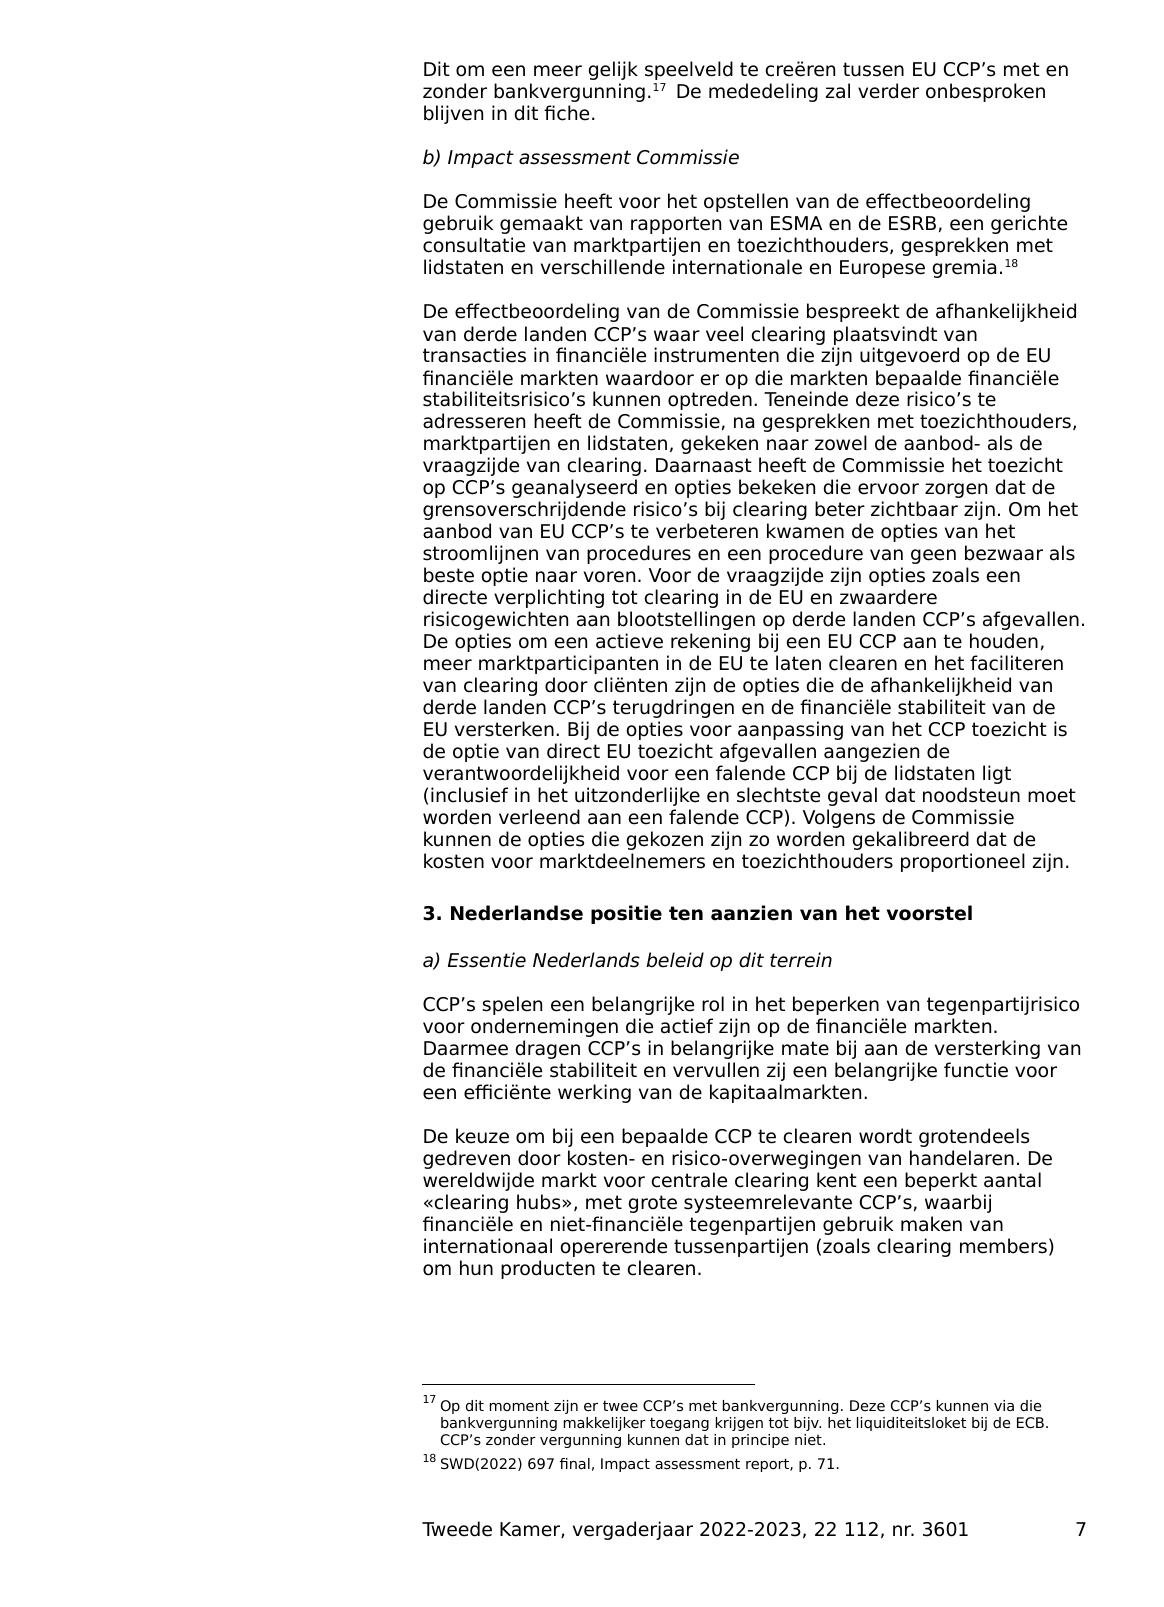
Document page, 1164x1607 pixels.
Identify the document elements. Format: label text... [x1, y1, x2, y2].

text De effectbeoordeling van de Commissie bespreekt de afhankelijkheid van derde landen CCP’s waar veel clearing plaatsvindt van transacties in financiële instrumenten die zijn uitgevoerd op de EU financiële markten waardoor er op die markten bepaalde financiële stabiliteitsrisico’s kunnen optreden. Teneinde deze risico’s te adresseren heeft de Commissie, na gesprekken met toezichthouders, marktpartijen en lidstaten, gekeken naar zowel de aanbod- als de vraagzijde van clearing. Daarnaast heeft de Commissie het toezicht op CCP’s geanalyseerd en opties bekeken die ervoor zorgen dat de grensoverschrijdende risico’s bij clearing beter zichtbaar zijn. Om het aanbod van EU CCP’s te verbeteren kwamen de opties van het stroomlijnen van procedures en een procedure van geen bezwaar als beste optie naar voren. Voor de vraagzijde zijn opties zoals een directe verplichting tot clearing in de EU en zwaardere risicogewichten aan blootstellingen op derde landen CCP’s afgevallen. De opties om een actieve rekening bij een EU CCP aan te houden, meer marktparticipanten in de EU te laten clearen en het faciliteren van clearing door cliënten zijn de opties die de afhankelijkheid van derde landen CCP’s terugdringen en de financiële stabiliteit van de EU versterken. Bij de opties voor aanpassing van het CCP toezicht is de optie van direct EU toezicht afgevallen aangezien de verantwoordelijkheid voor een falende CCP bij de lidstaten ligt (inclusief in het uitzonderlijke en slechtste geval dat noodsteun moet worden verleend aan een falende CCP). Volgens de Commissie kunnen de opties die gekozen zijn zo worden gekalibreerd dat de kosten voor marktdeelnemers en toezichthouders proportioneel zijn. [422, 301, 1087, 873]
text CCP’s spelen een belangrijke rol in het beperken van tegenpartijrisico voor ondernemingen die actief zijn op de financiële markten. Daarmee dragen CCP’s in belangrijke mate bij aan de versterking van de financiële stabiliteit en vervullen zij een belangrijke functie voor een efficiënte werking van de kapitaalmarkten. [422, 994, 1087, 1104]
text SWD(2022) 697 final, Impact assessment report, p. 71. [422, 1452, 1087, 1474]
text Dit om een meer gelijk speelveld te creëren tussen EU CCP’s met en zonder bankvergunning. De mededeling zal verder onbesproken blijven in dit fiche. [422, 59, 1087, 125]
subtitle a) Essentie Nederlands beleid op dit terrein [422, 950, 1087, 972]
text Op dit moment zijn er twee CCP’s met bankvergunning. Deze CCP’s kunnen via die bankvergunning makkelijker toegang krijgen tot bijv. het liquiditeitsloket bij de ECB. CCP’s zonder vergunning kunnen dat in principe niet. [422, 1393, 1087, 1449]
subtitle 3. Nederlandse positie ten aanzien van het voorstel [422, 903, 1087, 925]
subtitle b) Impact assessment Commissie [422, 147, 1087, 169]
text De Commissie heeft voor het opstellen van de effectbeoordeling gebruik gemaakt van rapporten van ESMA en de ESRB, een gerichte consultatie van marktpartijen en toezichthouders, gesprekken met lidstaten en verschillende internationale en Europese gremia. [422, 191, 1087, 279]
text De keuze om bij een bepaalde CCP te clearen wordt grotendeels gedreven door kosten- en risico-overwegingen van handelaren. De wereldwijde markt voor centrale clearing kent een beperkt aantal «clearing hubs», met grote systeemrelevante CCP’s, waarbij financiële en niet-financiële tegenpartijen gebruik maken van internationaal opererende tussenpartijen (zoals clearing members) om hun producten te clearen. [422, 1126, 1087, 1280]
